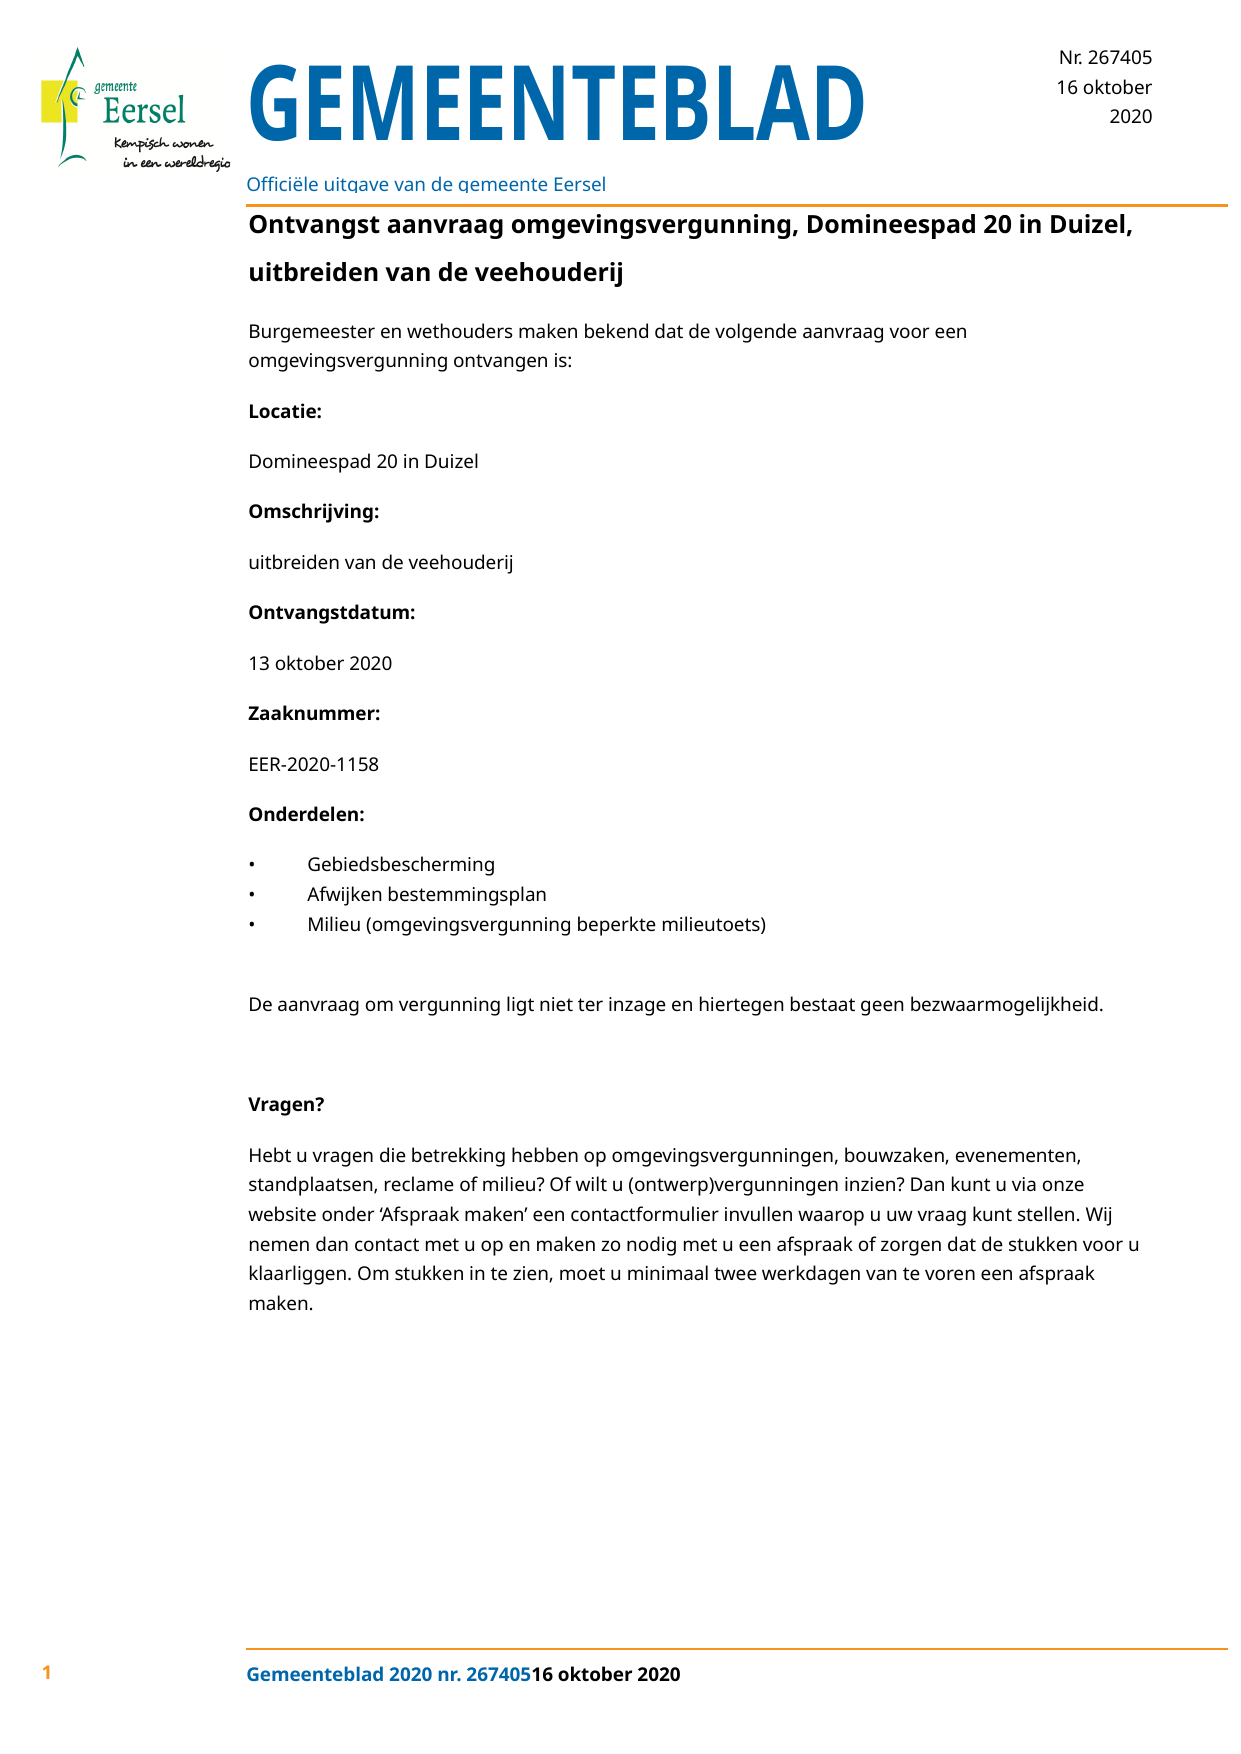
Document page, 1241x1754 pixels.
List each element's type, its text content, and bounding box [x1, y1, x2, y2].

text Zaaknummer: [248, 700, 1152, 726]
text 13 oktober 2020 [248, 650, 1152, 676]
text uitbreiden van de veehouderij [248, 549, 1152, 575]
text Omschrijving: [248, 499, 1152, 524]
text Onderdelen: [248, 801, 1152, 827]
text Hebt u vragen die betrekking hebben op omgevingsvergunningen, bouwzaken, evenementen, standplaatsen, reclame of milieu? Of wilt u (ontwerp)vergunningen inzien? Dan kunt u via onze website onder ‘Afspraak maken’ een contactformulier invullen waarop u uw vraag kunt stellen. Wij nemen dan contact met u op en maken zo nodig met u een afspraak of zorgen dat de stukken voor u klaarliggen. Om stukken in te zien, moet u minimaal twee werkdagen van te voren een afspraak maken. [248, 1142, 1152, 1316]
text Burgemeester en wethouders maken bekend dat de volgende aanvraag voor een omgevingsvergunning ontvangen is: [248, 318, 1152, 373]
text Domineespad 20 in Duizel [248, 448, 1152, 474]
picture [41, 47, 231, 172]
list Afwijken bestemmingsplan [248, 881, 1152, 907]
list Gebiedsbescherming [248, 852, 1152, 877]
text Ontvangstdatum: [248, 599, 1152, 625]
text Ontvangst aanvraag omgevingsvergunning, Domineespad 20 in Duizel, uitbreiden van de veehouderij [248, 207, 1152, 288]
list Milieu (omgevingsvergunning beperkte milieutoets) [248, 911, 1152, 937]
text Vragen? [248, 1092, 1152, 1117]
text Locatie: [248, 398, 1152, 424]
text EER-2020-1158 [248, 751, 1152, 777]
text De aanvraag om vergunning ligt niet ter inzage en hiertegen bestaat geen bezwaarmogelijkheid. [248, 991, 1152, 1017]
